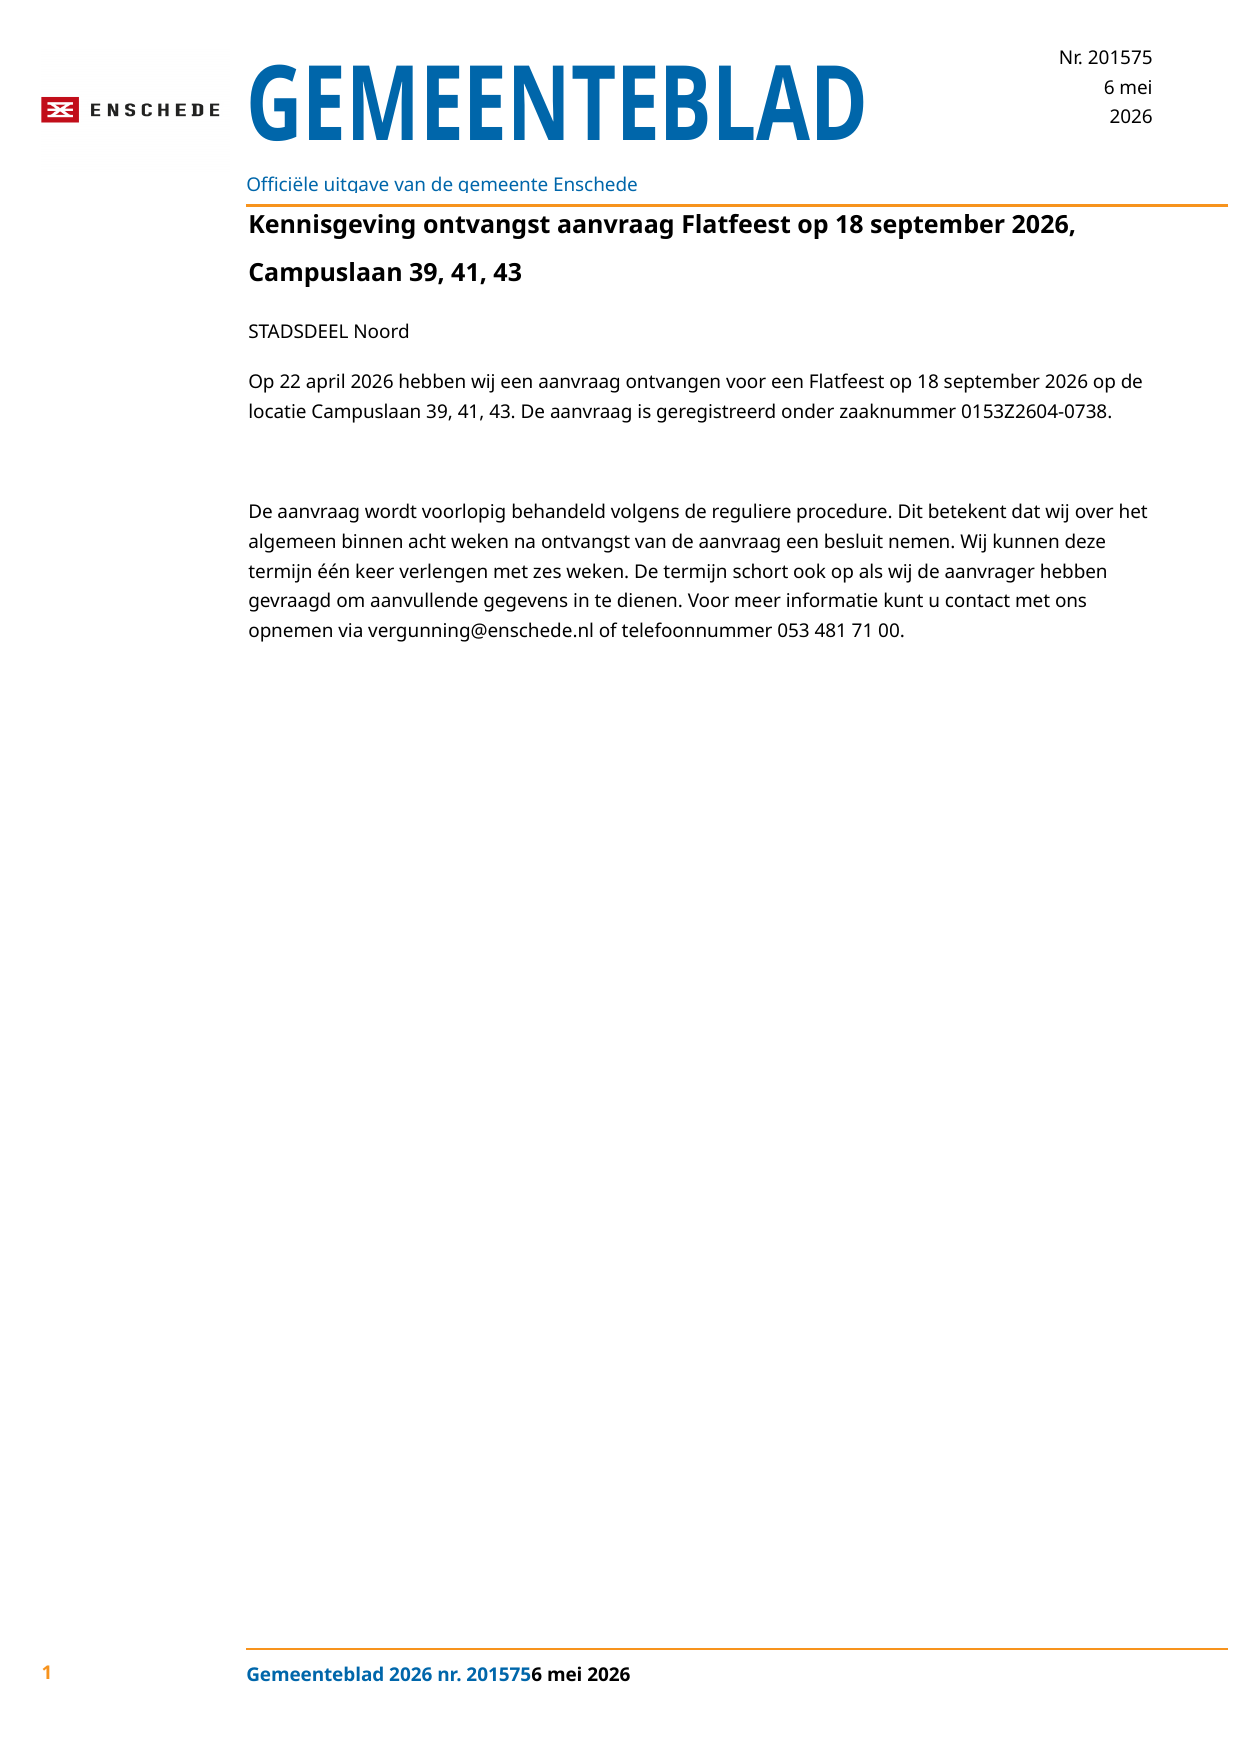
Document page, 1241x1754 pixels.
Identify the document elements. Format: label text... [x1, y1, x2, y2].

text Kennisgeving ontvangst aanvraag Flatfeest op 18 september 2026, Campuslaan 39, 41, 43 [248, 207, 1152, 288]
text De aanvraag wordt voorlopig behandeld volgens de reguliere procedure. Dit betekent dat wij over het algemeen binnen acht weken na ontvangst van de aanvraag een besluit nemen. Wij kunnen deze termijn één keer verlengen met zes weken. De termijn schort ook op als wij de aanvrager hebben gevraagd om aanvullende gegevens in te dienen. Voor meer informatie kunt u contact met ons opnemen via vergunning@enschede.nl of telefoonnummer 053 481 71 00. [248, 499, 1152, 643]
text STADSDEEL Noord [248, 318, 1152, 344]
text Op 22 april 2026 hebben wij een aanvraag ontvangen voor een Flatfeest op 18 september 2026 op de locatie Campuslaan 39, 41, 43. De aanvraag is geregistreerd onder zaaknummer 0153Z2604-0738. [248, 368, 1152, 424]
picture [41, 47, 231, 172]
